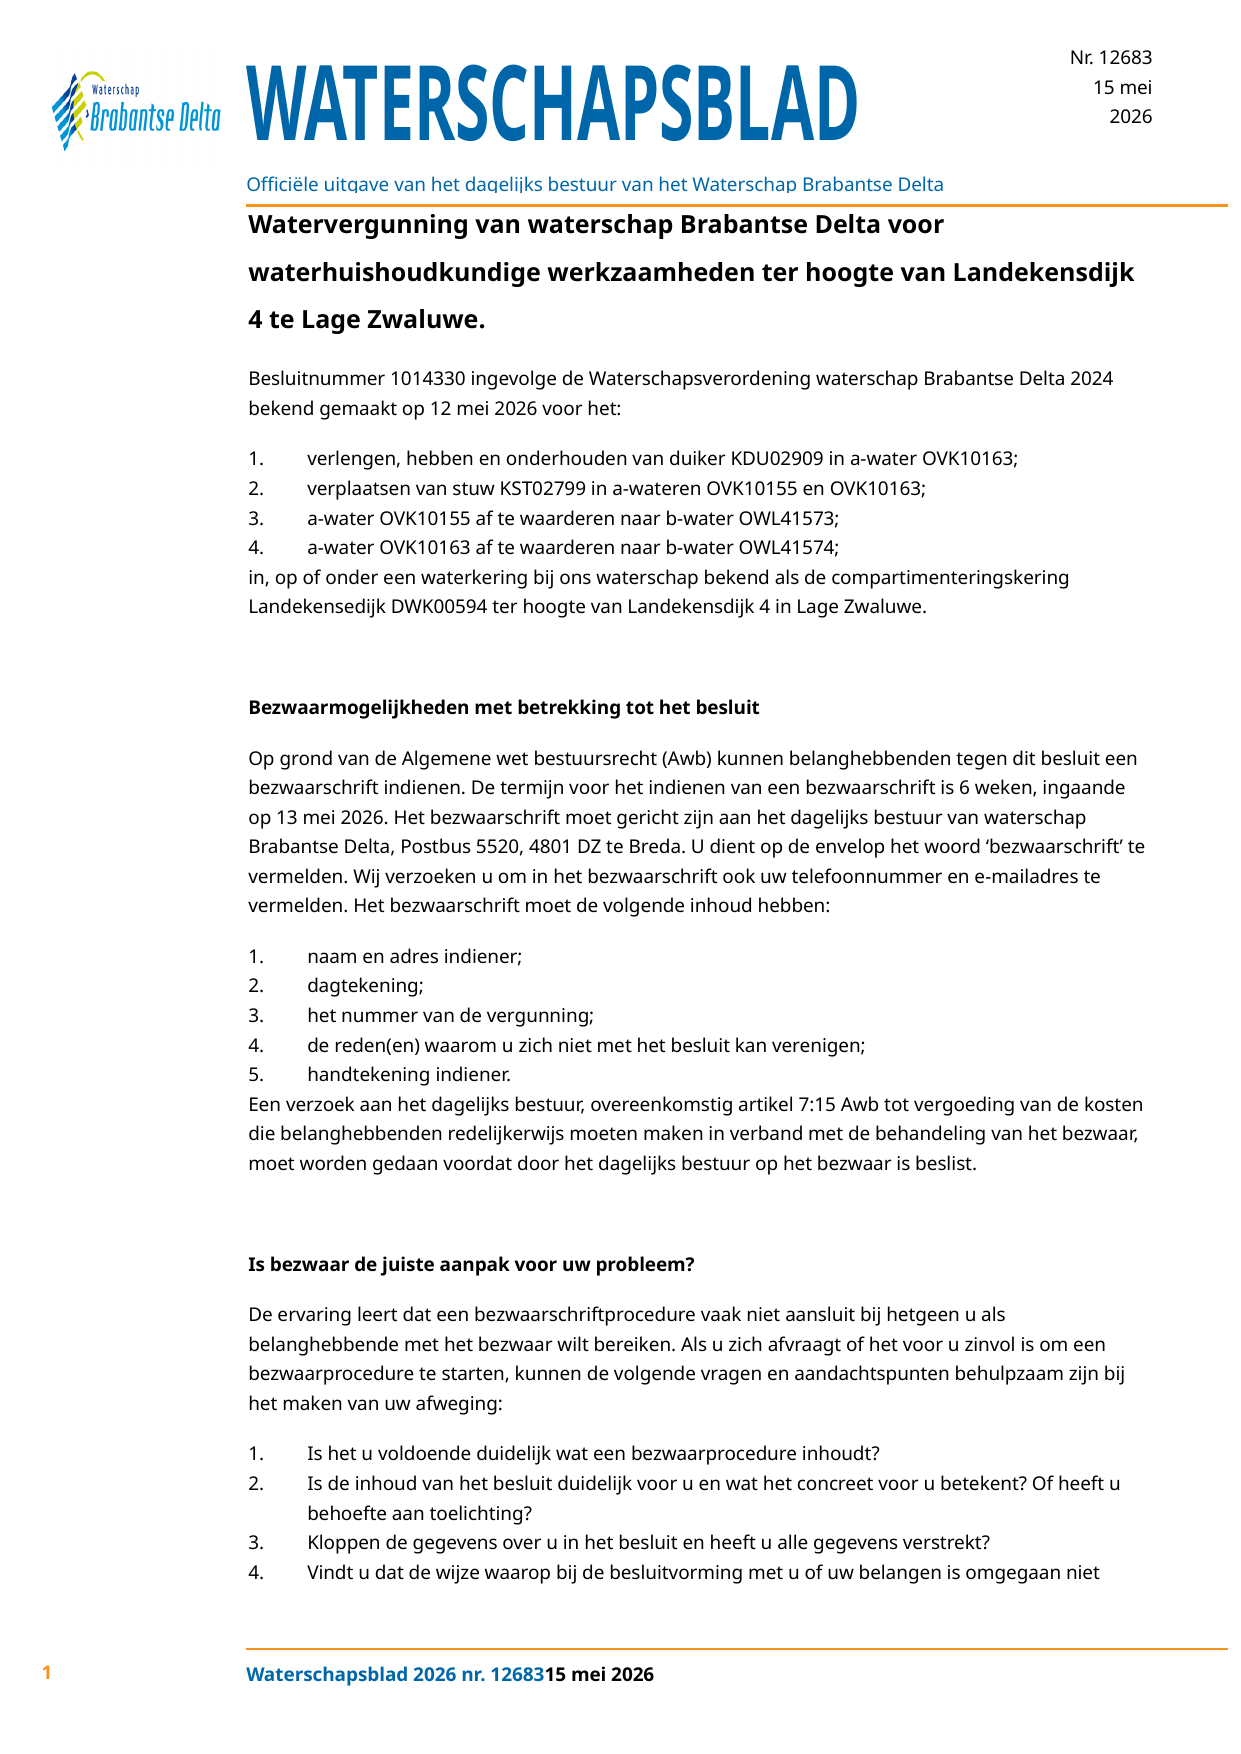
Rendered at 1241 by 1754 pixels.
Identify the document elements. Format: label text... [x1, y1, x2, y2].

text Besluitnummer 1014330 ingevolge de Waterschapsverordening waterschap Brabantse Delta 2024 bekend gemaakt op 12 mei 2026 voor het: [248, 366, 1152, 421]
list a-water OVK10155 af te waarderen naar b-water OWL41573; [248, 505, 1152, 530]
list Is het u voldoende duidelijk wat een bezwaarprocedure inhoudt? [248, 1441, 1152, 1466]
text De ervaring leert dat een bezwaarschriftprocedure vaak niet aansluit bij hetgeen u als belanghebbende met het bezwaar wilt bereiken. Als u zich afvraagt of het voor u zinvol is om een bezwaarprocedure te starten, kunnen de volgende vragen en aandachtspunten behulpzaam zijn bij het maken van uw afweging: [248, 1301, 1152, 1416]
picture [41, 47, 231, 172]
list Vindt u dat de wijze waarop bij de besluitvorming met u of uw belangen is omgegaan niet [248, 1559, 1152, 1584]
list naam en adres indiener; [248, 943, 1152, 969]
text Een verzoek aan het dagelijks bestuur, overeenkomstig artikel 7:15 Awb tot vergoeding van de kosten die belanghebbenden redelijkerwijs moeten maken in verband met de behandeling van het bezwaar, moet worden gedaan voordat door het dagelijks bestuur op het bezwaar is beslist. [248, 1091, 1152, 1176]
list dagtekening; [248, 973, 1152, 998]
text Watervergunning van waterschap Brabantse Delta voor waterhuishoudkundige werkzaamheden ter hoogte van Landekensdijk 4 te Lage Zwaluwe. [248, 207, 1152, 336]
text Op grond van de Algemene wet bestuursrecht (Awb) kunnen belanghebbenden tegen dit besluit een bezwaarschrift indienen. De termijn voor het indienen van een bezwaarschrift is 6 weken, ingaande op 13 mei 2026. Het bezwaarschrift moet gericht zijn aan het dagelijks bestuur van waterschap Brabantse Delta, Postbus 5520, 4801 DZ te Breda. U dient op de envelop het woord ‘bezwaarschrift’ te vermelden. Wij verzoeken u om in het bezwaarschrift ook uw telefoonnummer en e‑mailadres te vermelden. Het bezwaarschrift moet de volgende inhoud hebben: [248, 745, 1152, 918]
list de reden(en) waarom u zich niet met het besluit kan verenigen; [248, 1032, 1152, 1057]
list verplaatsen van stuw KST02799 in a-wateren OVK10155 en OVK10163; [248, 475, 1152, 501]
list verlengen, hebben en onderhouden van duiker KDU02909 in a-water OVK10163; [248, 446, 1152, 471]
list Kloppen de gegevens over u in het besluit en heeft u alle gegevens verstrekt? [248, 1529, 1152, 1555]
list handtekening indiener. [248, 1061, 1152, 1087]
text Is bezwaar de juiste aanpak voor uw probleem? [248, 1251, 1152, 1277]
text Bezwaarmogelijkheden met betrekking tot het besluit [248, 694, 1152, 720]
list het nummer van de vergunning; [248, 1002, 1152, 1028]
text in, op of onder een waterkering bij ons waterschap bekend als de compartimenteringskering Landekensedijk DWK00594 ter hoogte van Landekensdijk 4 in Lage Zwaluwe. [248, 564, 1152, 619]
list a-water OVK10163 af te waarderen naar b-water OWL41574; [248, 534, 1152, 560]
list Is de inhoud van het besluit duidelijk voor u en wat het concreet voor u betekent? Of heeft u behoefte aan toelichting? [248, 1470, 1152, 1525]
